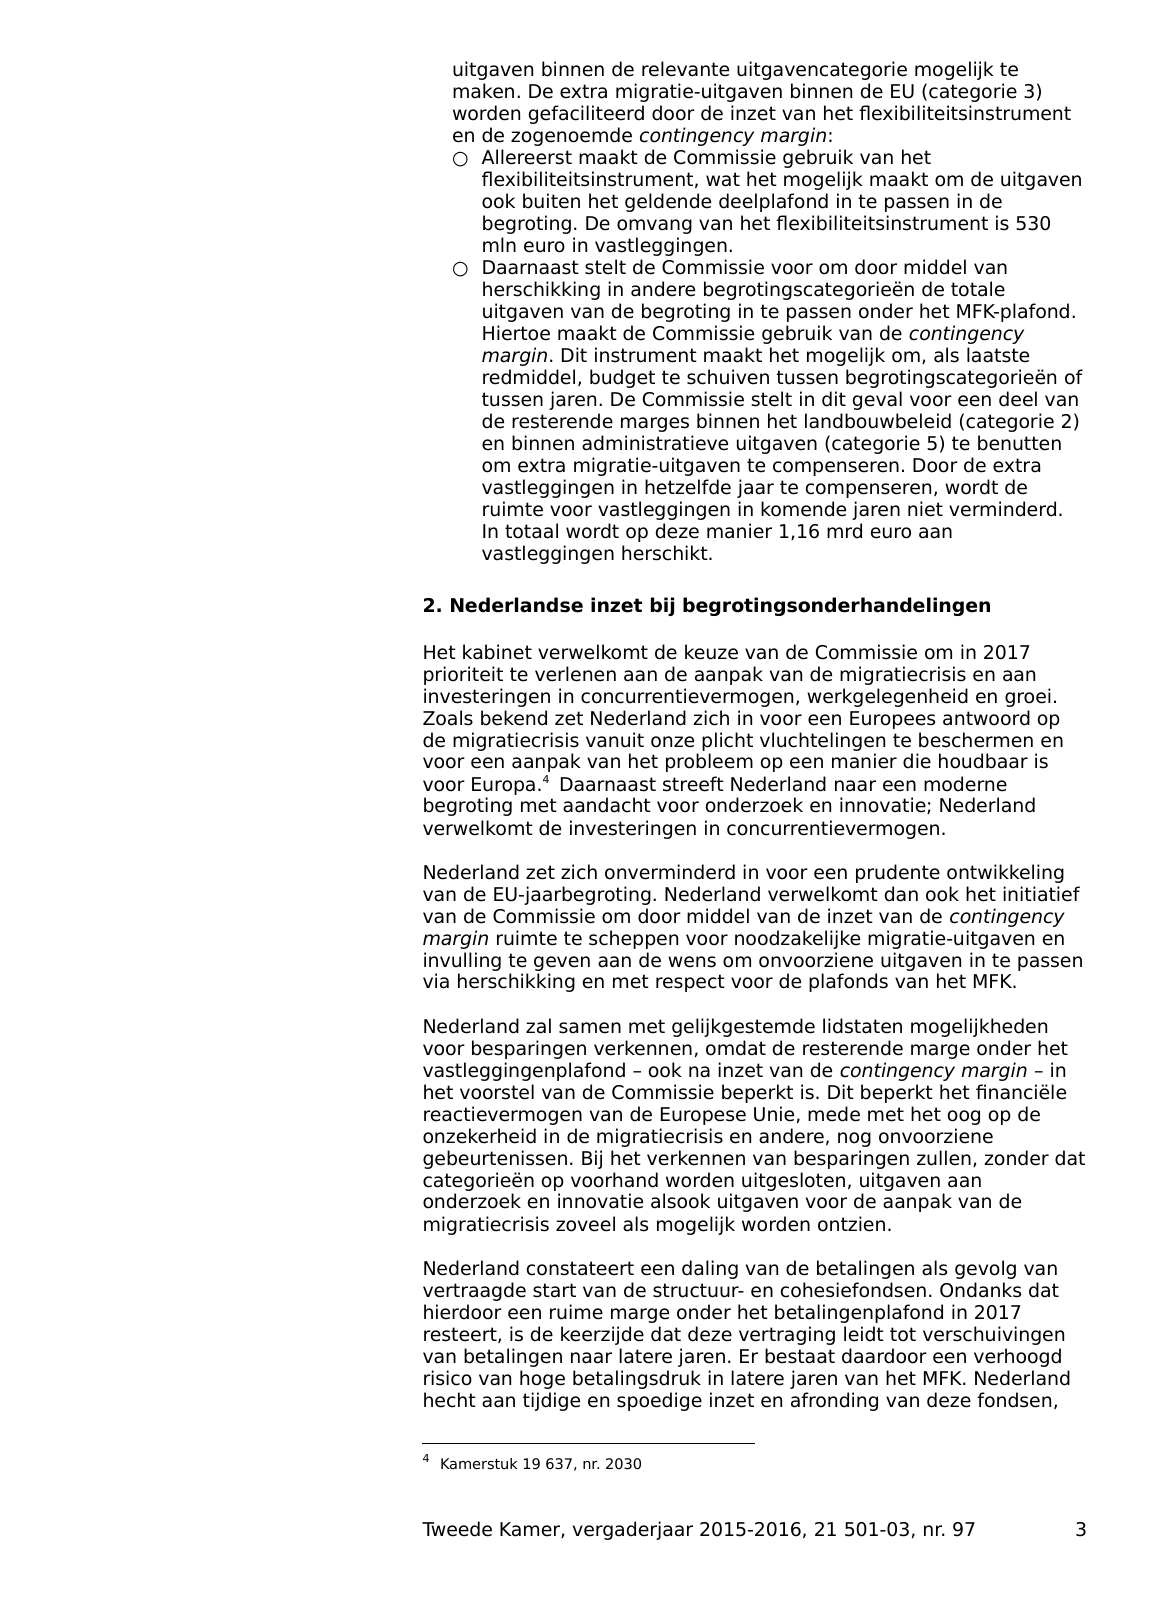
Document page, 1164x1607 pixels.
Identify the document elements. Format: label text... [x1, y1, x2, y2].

text Nederland zal samen met gelijkgestemde lidstaten mogelijkheden voor besparingen verkennen, omdat de resterende marge onder het vastleggingenplafond – ook na inzet van de contingency margin – in het voorstel van de Commissie beperkt is. Dit beperkt het financiële reactievermogen van de Europese Unie, mede met het oog op de onzekerheid in de migratiecrisis en andere, nog onvoorziene gebeurtenissen. Bij het verkennen van besparingen zullen, zonder dat categorieën op voorhand worden uitgesloten, uitgaven aan onderzoek en innovatie alsook uitgaven voor de aanpak van de migratiecrisis zoveel als mogelijk worden ontzien. [422, 1016, 1087, 1235]
text uitgaven binnen de relevante uitgavencategorie mogelijk te maken. De extra migratie-uitgaven binnen de EU (categorie 3) worden gefaciliteerd door de inzet van het flexibiliteitsinstrument en de zogenoemde contingency margin: [422, 59, 1087, 147]
text Het kabinet verwelkomt de keuze van de Commissie om in 2017 prioriteit te verlenen aan de aanpak van de migratiecrisis en aan investeringen in concurrentievermogen, werkgelegenheid en groei. Zoals bekend zet Nederland zich in voor een Europees antwoord op de migratiecrisis vanuit onze plicht vluchtelingen te beschermen en voor een aanpak van het probleem op een manier die houdbaar is voor Europa. Daarnaast streeft Nederland naar een moderne begroting met aandacht voor onderzoek en innovatie; Nederland verwelkomt de investeringen in concurrentievermogen. [422, 642, 1087, 839]
text ○ Allereerst maakt de Commissie gebruik van het flexibiliteitsinstrument, wat het mogelijk maakt om de uitgaven ook buiten het geldende deelplafond in te passen in de begroting. De omvang van het flexibiliteitsinstrument is 530 mln euro in vastleggingen. [452, 147, 1087, 257]
text Kamerstuk 19 637, nr. 2030 [422, 1452, 1087, 1474]
text Nederland zet zich onverminderd in voor een prudente ontwikkeling van de EU-jaarbegroting. Nederland verwelkomt dan ook het initiatief van de Commissie om door middel van de inzet van de contingency margin ruimte te scheppen voor noodzakelijke migratie-uitgaven en invulling te geven aan de wens om onvoorziene uitgaven in te passen via herschikking en met respect voor de plafonds van het MFK. [422, 862, 1087, 993]
subtitle 2. Nederlandse inzet bij begrotingsonderhandelingen [422, 594, 1087, 617]
text Nederland constateert een daling van de betalingen als gevolg van vertraagde start van de structuur- en cohesiefondsen. Ondanks dat hierdoor een ruime marge onder het betalingenplafond in 2017 resteert, is de keerzijde dat deze vertraging leidt tot verschuivingen van betalingen naar latere jaren. Er bestaat daardoor een verhoogd risico van hoge betalingsdruk in latere jaren van het MFK. Nederland hecht aan tijdige en spoedige inzet en afronding van deze fondsen, [422, 1258, 1087, 1411]
text ○ Daarnaast stelt de Commissie voor om door middel van herschikking in andere begrotingscategorieën de totale uitgaven van de begroting in te passen onder het MFK-plafond. Hiertoe maakt de Commissie gebruik van de contingency margin. Dit instrument maakt het mogelijk om, als laatste redmiddel, budget te schuiven tussen begrotingscategorieën of tussen jaren. De Commissie stelt in dit geval voor een deel van de resterende marges binnen het landbouwbeleid (categorie 2) en binnen administratieve uitgaven (categorie 5) te benutten om extra migratie-uitgaven te compenseren. Door de extra vastleggingen in hetzelfde jaar te compenseren, wordt de ruimte voor vastleggingen in komende jaren niet verminderd. In totaal wordt op deze manier 1,16 mrd euro aan vastleggingen herschikt. [452, 257, 1087, 564]
